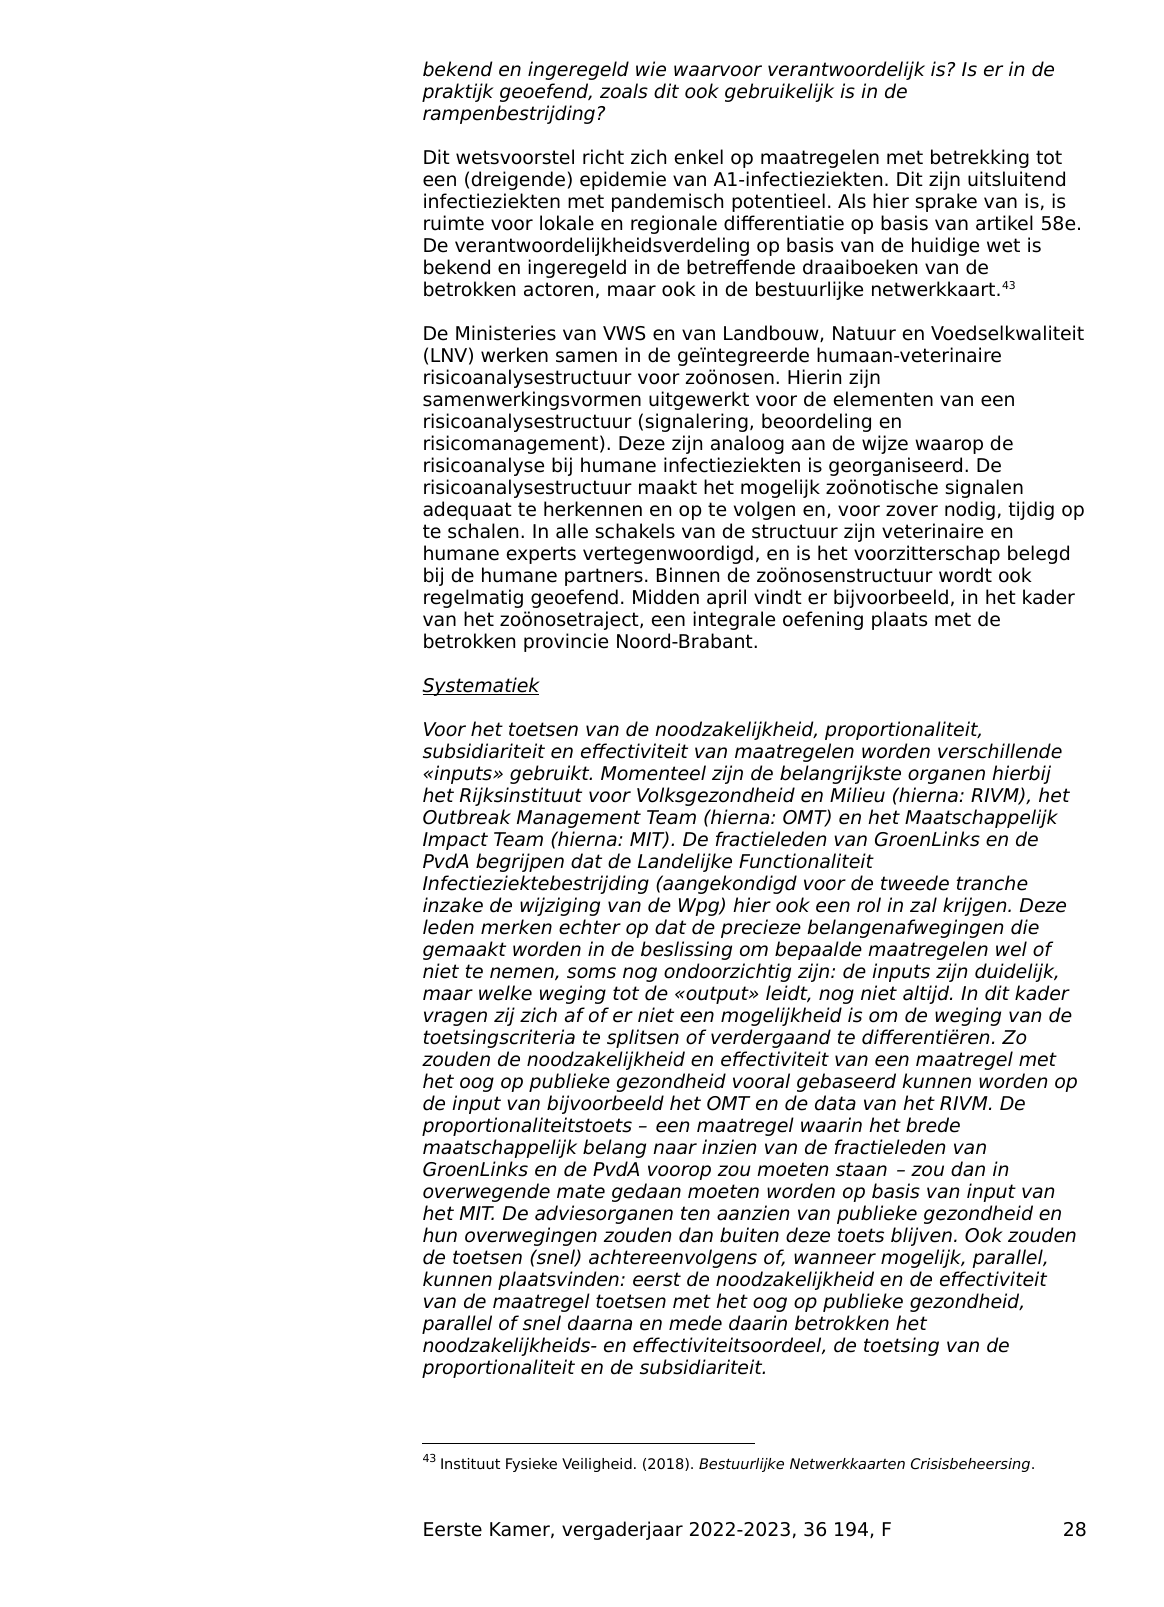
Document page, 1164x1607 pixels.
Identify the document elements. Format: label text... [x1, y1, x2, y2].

text Voor het toetsen van de noodzakelijkheid, proportionaliteit, subsidiariteit en effectiviteit van maatregelen worden verschillende «inputs» gebruikt. Momenteel zijn de belangrijkste organen hierbij het Rijksinstituut voor Volksgezondheid en Milieu (hierna: RIVM), het Outbreak Management Team (hierna: OMT) en het Maatschappelijk Impact Team (hierna: MIT). De fractieleden van GroenLinks en de PvdA begrijpen dat de Landelijke Functionaliteit Infectieziektebestrijding (aangekondigd voor de tweede tranche inzake de wijziging van de Wpg) hier ook een rol in zal krijgen. Deze leden merken echter op dat de precieze belangenafwegingen die gemaakt worden in de beslissing om bepaalde maatregelen wel of niet te nemen, soms nog ondoorzichtig zijn: de inputs zijn duidelijk, maar welke weging tot de «output» leidt, nog niet altijd. In dit kader vragen zij zich af of er niet een mogelijkheid is om de weging van de toetsingscriteria te splitsen of verdergaand te differentiëren. Zo zouden de noodzakelijkheid en effectiviteit van een maatregel met het oog op publieke gezondheid vooral gebaseerd kunnen worden op de input van bijvoorbeeld het OMT en de data van het RIVM. De proportionaliteitstoets – een maatregel waarin het brede maatschappelijk belang naar inzien van de fractieleden van GroenLinks en de PvdA voorop zou moeten staan – zou dan in overwegende mate gedaan moeten worden op basis van input van het MIT. De adviesorganen ten aanzien van publieke gezondheid en hun overwegingen zouden dan buiten deze toets blijven. Ook zouden de toetsen (snel) achtereenvolgens of, wanneer mogelijk, parallel, kunnen plaatsvinden: eerst de noodzakelijkheid en de effectiviteit van de maatregel toetsen met het oog op publieke gezondheid, parallel of snel daarna en mede daarin betrokken het noodzakelijkheids- en effectiviteitsoordeel, de toetsing van de proportionaliteit en de subsidiariteit. [422, 719, 1087, 1379]
text Dit wetsvoorstel richt zich enkel op maatregelen met betrekking tot een (dreigende) epidemie van A1-infectieziekten. Dit zijn uitsluitend infectieziekten met pandemisch potentieel. Als hier sprake van is, is ruimte voor lokale en regionale differentiatie op basis van artikel 58e. De verantwoordelijkheidsverdeling op basis van de huidige wet is bekend en ingeregeld in de betreffende draaiboeken van de betrokken actoren, maar ook in de bestuurlijke netwerkkaart. [422, 147, 1087, 301]
text De Ministeries van VWS en van Landbouw, Natuur en Voedselkwaliteit (LNV) werken samen in de geïntegreerde humaan-veterinaire risicoanalysestructuur voor zoönosen. Hierin zijn samenwerkingsvormen uitgewerkt voor de elementen van een risicoanalysestructuur (signalering, beoordeling en risicomanagement). Deze zijn analoog aan de wijze waarop de risicoanalyse bij humane infectieziekten is georganiseerd. De risicoanalysestructuur maakt het mogelijk zoönotische signalen adequaat te herkennen en op te volgen en, voor zover nodig, tijdig op te schalen. In alle schakels van de structuur zijn veterinaire en humane experts vertegenwoordigd, en is het voorzitterschap belegd bij de humane partners. Binnen de zoönosenstructuur wordt ook regelmatig geoefend. Midden april vindt er bijvoorbeeld, in het kader van het zoönosetraject, een integrale oefening plaats met de betrokken provincie Noord-Brabant. [422, 323, 1087, 653]
text bekend en ingeregeld wie waarvoor verantwoordelijk is? Is er in de praktijk geoefend, zoals dit ook gebruikelijk is in de rampenbestrijding? [422, 59, 1087, 125]
text Instituut Fysieke Veiligheid. (2018). Bestuurlijke Netwerkkaarten Crisisbeheersing. [422, 1452, 1087, 1474]
subtitle Systematiek [422, 675, 1087, 697]
